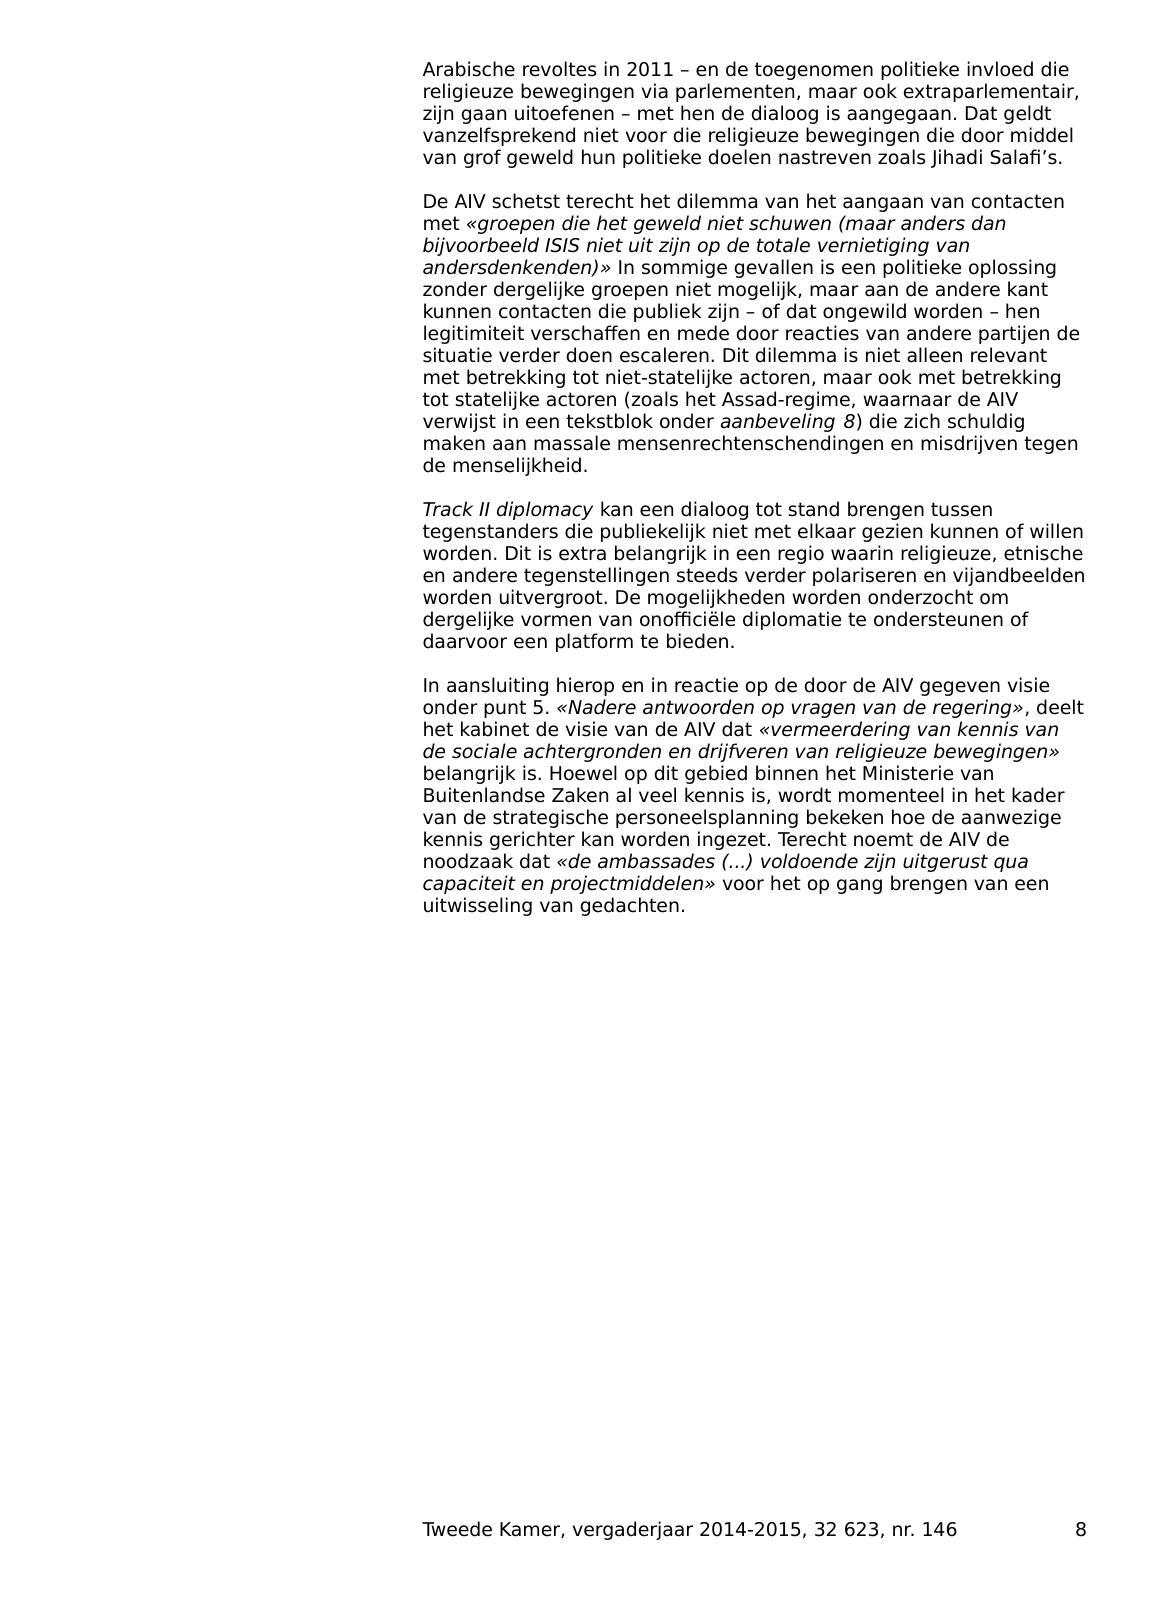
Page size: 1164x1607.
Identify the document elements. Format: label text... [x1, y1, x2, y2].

text In aansluiting hierop en in reactie op de door de AIV gegeven visie onder punt 5. «Nadere antwoorden op vragen van de regering», deelt het kabinet de visie van de AIV dat «vermeerdering van kennis van de sociale achtergronden en drijfveren van religieuze bewegingen» belangrijk is. Hoewel op dit gebied binnen het Ministerie van Buitenlandse Zaken al veel kennis is, wordt momenteel in het kader van de strategische personeelsplanning bekeken hoe de aanwezige kennis gerichter kan worden ingezet. Terecht noemt de AIV de noodzaak dat «de ambassades (...) voldoende zijn uitgerust qua capaciteit en projectmiddelen» voor het op gang brengen van een uitwisseling van gedachten. [422, 675, 1087, 917]
text De AIV schetst terecht het dilemma van het aangaan van contacten met «groepen die het geweld niet schuwen (maar anders dan bijvoorbeeld ISIS niet uit zijn op de totale vernietiging van andersdenkenden)» In sommige gevallen is een politieke oplossing zonder dergelijke groepen niet mogelijk, maar aan de andere kant kunnen contacten die publiek zijn – of dat ongewild worden – hen legitimiteit verschaffen en mede door reacties van andere partijen de situatie verder doen escaleren. Dit dilemma is niet alleen relevant met betrekking tot niet-statelijke actoren, maar ook met betrekking tot statelijke actoren (zoals het Assad-regime, waarnaar de AIV verwijst in een tekstblok onder aanbeveling 8) die zich schuldig maken aan massale mensenrechtenschendingen en misdrijven tegen de menselijkheid. [422, 191, 1087, 477]
text Arabische revoltes in 2011 – en de toegenomen politieke invloed die religieuze bewegingen via parlementen, maar ook extraparlementair, zijn gaan uitoefenen – met hen de dialoog is aangegaan. Dat geldt vanzelfsprekend niet voor die religieuze bewegingen die door middel van grof geweld hun politieke doelen nastreven zoals Jihadi Salafi’s. [422, 59, 1087, 169]
text Track II diplomacy kan een dialoog tot stand brengen tussen tegenstanders die publiekelijk niet met elkaar gezien kunnen of willen worden. Dit is extra belangrijk in een regio waarin religieuze, etnische en andere tegenstellingen steeds verder polariseren en vijandbeelden worden uitvergroot. De mogelijkheden worden onderzocht om dergelijke vormen van onofficiële diplomatie te ondersteunen of daarvoor een platform te bieden. [422, 499, 1087, 653]
